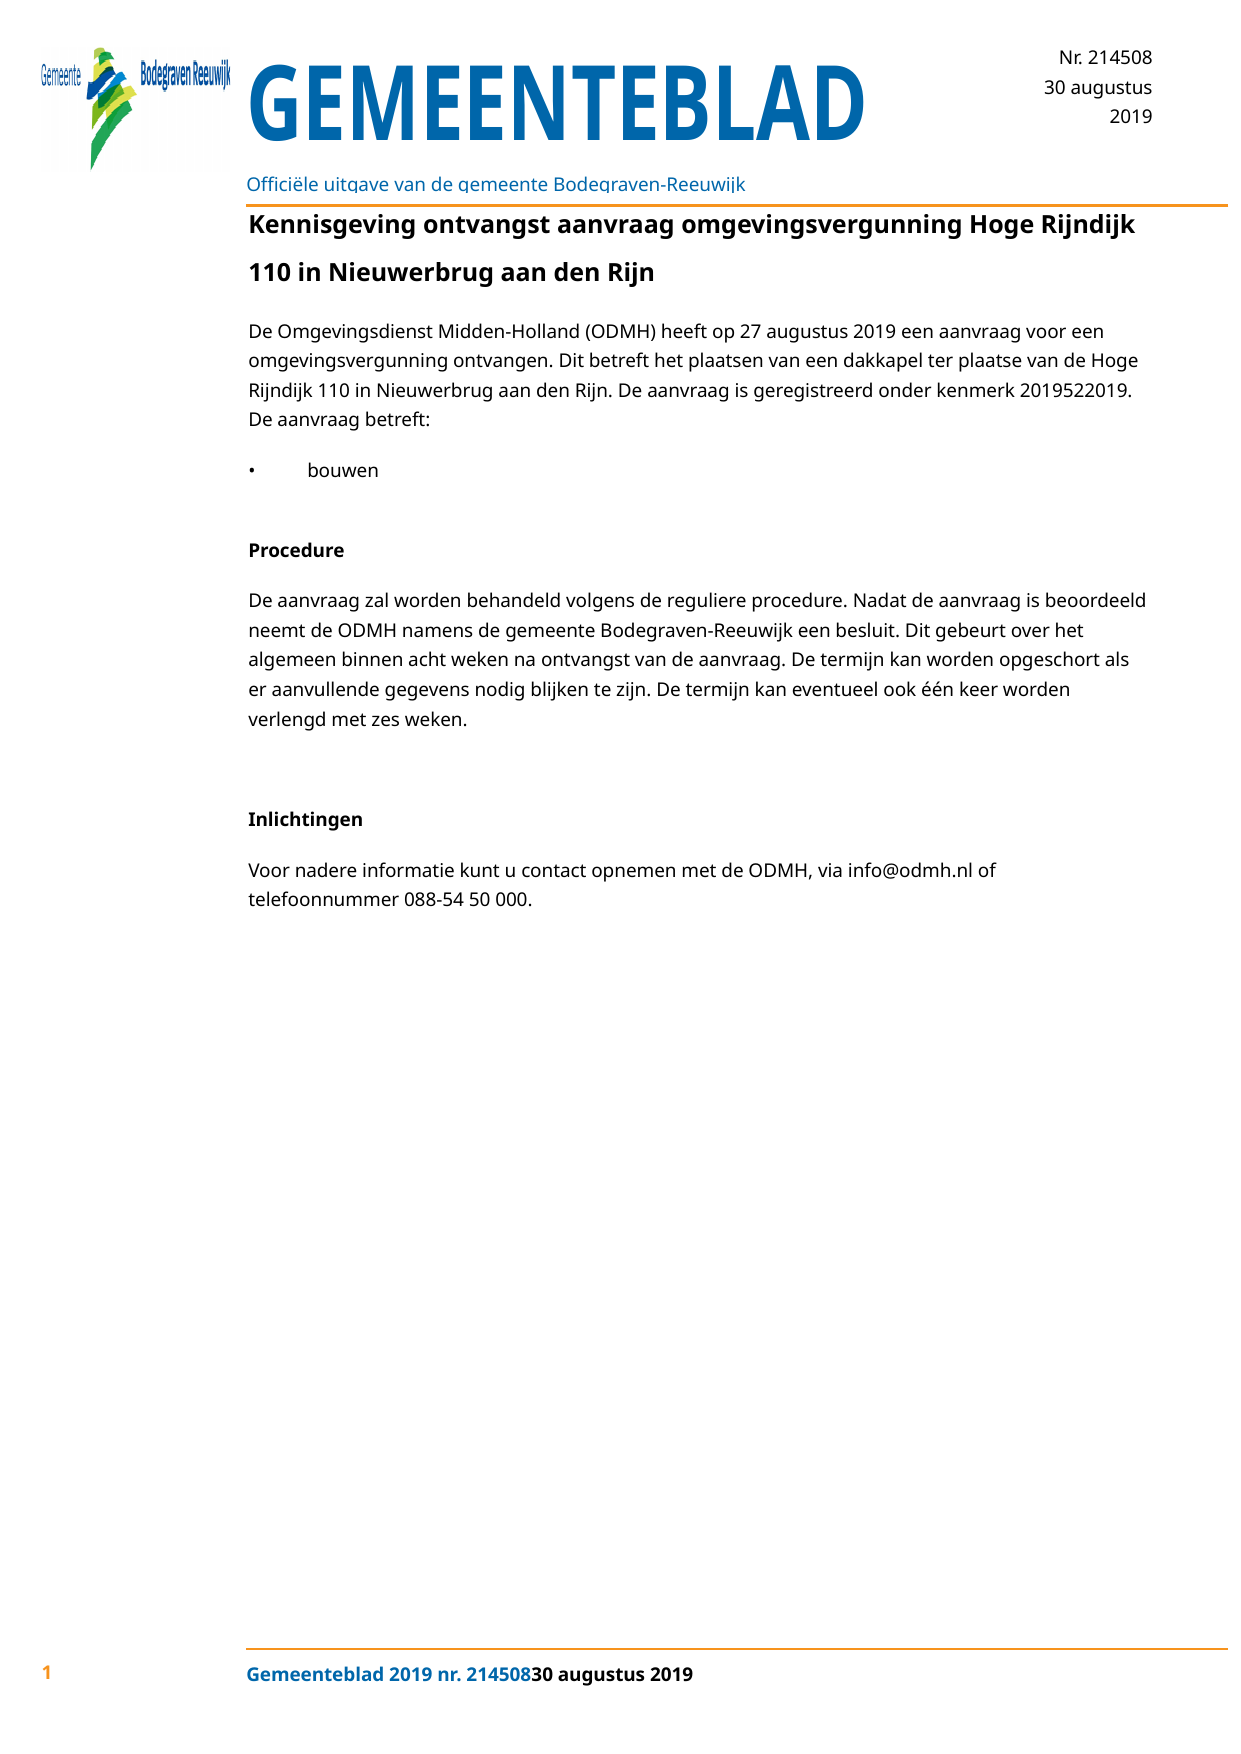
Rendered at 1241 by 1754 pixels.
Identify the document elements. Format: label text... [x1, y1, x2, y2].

text Procedure [248, 537, 1152, 563]
text Voor nadere informatie kunt u contact opnemen met de ODMH, via info@odmh.nl of telefoonnummer 088-54 50 000. [248, 857, 1152, 912]
picture [41, 47, 231, 172]
text De aanvraag zal worden behandeld volgens de reguliere procedure. Nadat de aanvraag is beoordeeld neemt de ODMH namens de gemeente Bodegraven-Reeuwijk een besluit. Dit gebeurt over het algemeen binnen acht weken na ontvangst van de aanvraag. De termijn kan worden opgeschort als er aanvullende gegevens nodig blijken te zijn. De termijn kan eventueel ook één keer worden verlengd met zes weken. [248, 587, 1152, 732]
text Kennisgeving ontvangst aanvraag omgevingsvergunning Hoge Rijndijk 110 in Nieuwerbrug aan den Rijn [248, 207, 1152, 288]
text Inlichtingen [248, 807, 1152, 832]
list bouwen [248, 457, 1152, 483]
text De Omgevingsdienst Midden-Holland (ODMH) heeft op 27 augustus 2019 een aanvraag voor een omgevingsvergunning ontvangen. Dit betreft het plaatsen van een dakkapel ter plaatse van de Hoge Rijndijk 110 in Nieuwerbrug aan den Rijn. De aanvraag is geregistreerd onder kenmerk 2019522019. De aanvraag betreft: [248, 318, 1152, 432]
